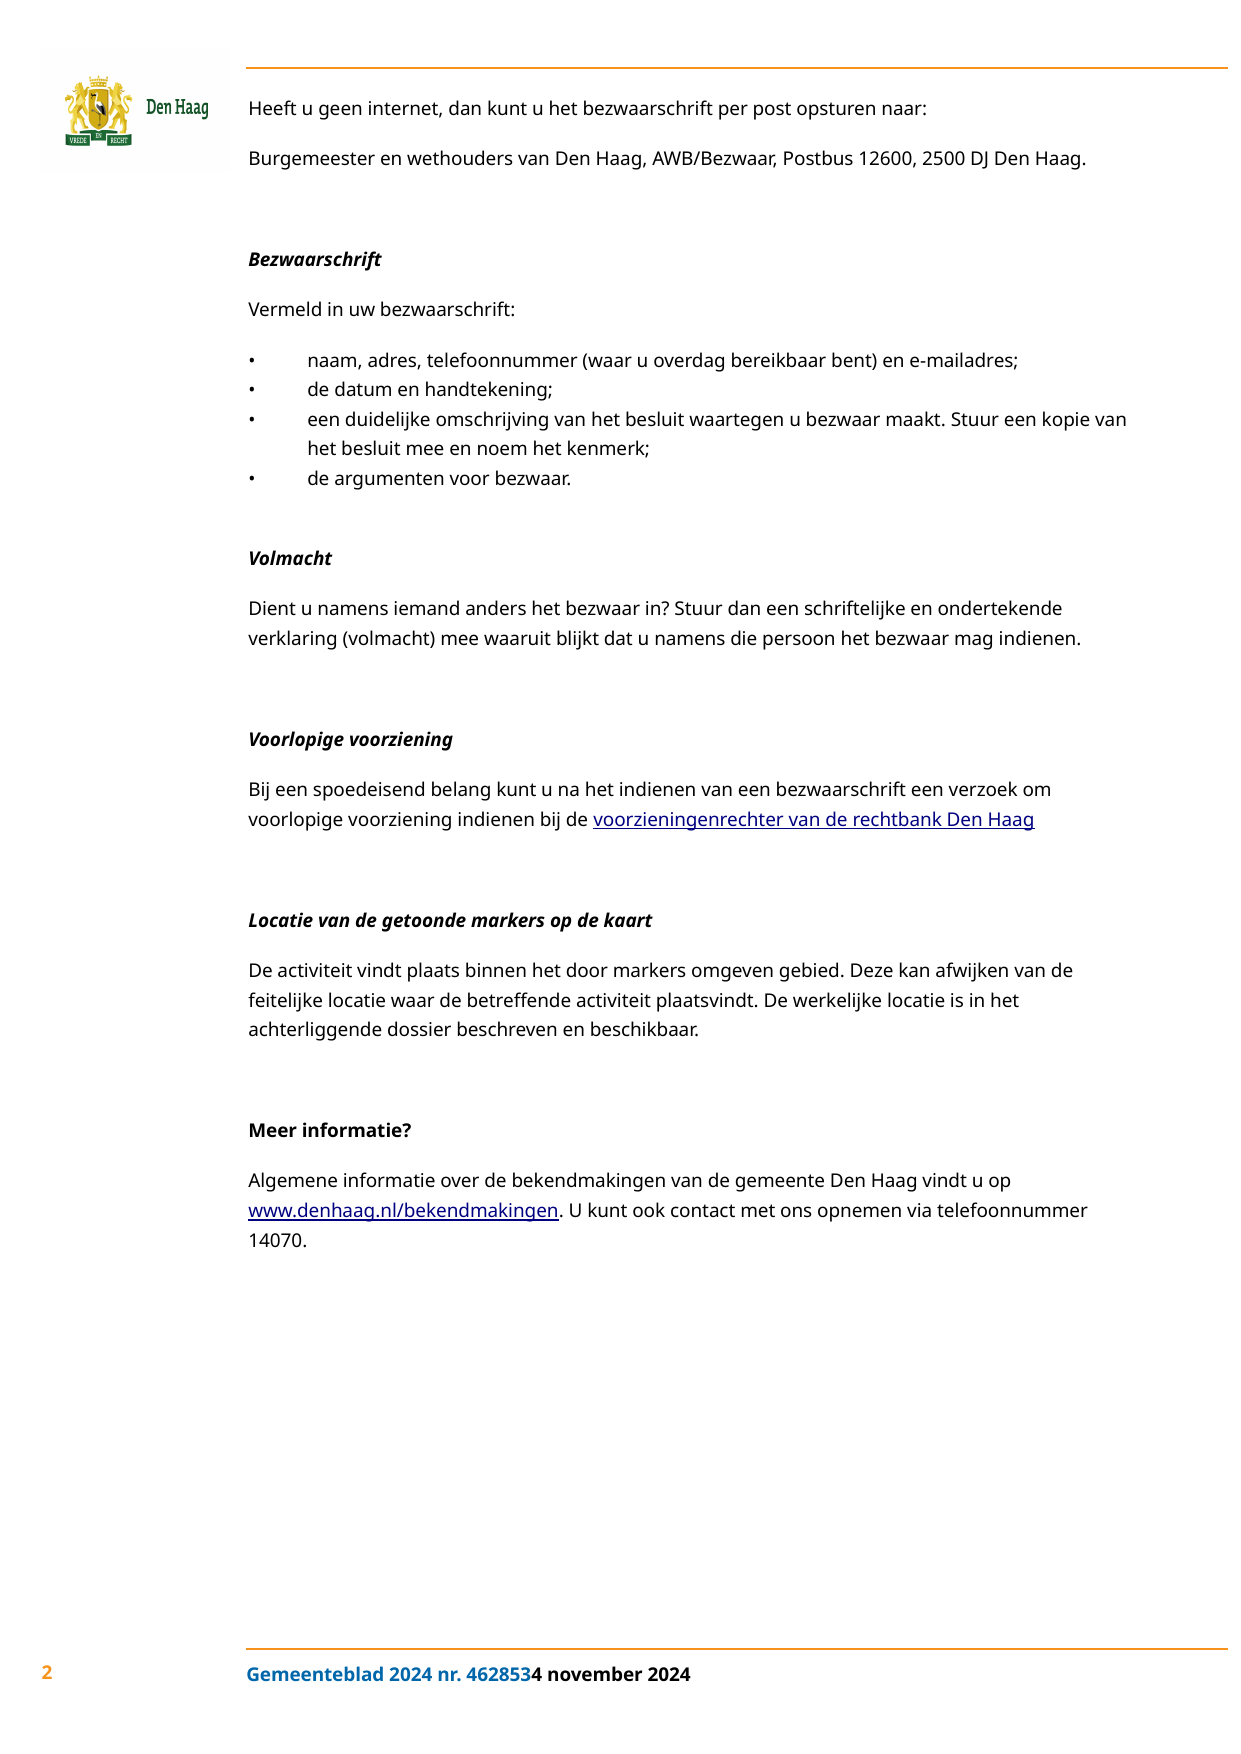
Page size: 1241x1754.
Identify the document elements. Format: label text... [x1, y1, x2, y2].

list een duidelijke omschrijving van het besluit waartegen u bezwaar maakt. Stuur een kopie van het besluit mee en noem het kenmerk; [248, 406, 1152, 461]
text Vermeld in uw bezwaarschrift: [248, 296, 1152, 322]
text Algemene informatie over de bekendmakingen van de gemeente Den Haag vindt u op www.denhaag.nl/bekendmakingen. U kunt ook contact met ons opnemen via telefoonnummer 14070. [248, 1168, 1152, 1253]
list de argumenten voor bezwaar. [248, 465, 1152, 491]
text Bij een spoedeisend belang kunt u na het indienen van een bezwaarschrift een verzoek om voorlopige voorziening indienen bij de voorzieningenrechter van de rechtbank Den Haag [248, 776, 1152, 832]
text Heeft u geen internet, dan kunt u het bezwaarschrift per post opsturen naar: [248, 95, 1152, 121]
text Dient u namens iemand anders het bezwaar in? Stuur dan een schriftelijke en ondertekende verklaring (volmacht) mee waaruit blijkt dat u namens die persoon het bezwaar mag indienen. [248, 596, 1152, 651]
text Voorlopige voorziening [248, 726, 1152, 752]
text Locatie van de getoonde markers op de kaart [248, 907, 1152, 933]
text Volmacht [248, 545, 1152, 571]
list naam, adres, telefoonnummer (waar u overdag bereikbaar bent) en e-mailadres; [248, 347, 1152, 373]
text De activiteit vindt plaats binnen het door markers omgeven gebied. Deze kan afwijken van de feitelijke locatie waar de betreffende activiteit plaatsvindt. De werkelijke locatie is in het achterliggende dossier beschreven en beschikbaar. [248, 957, 1152, 1042]
text Bezwaarschrift [248, 246, 1152, 272]
text Meer informatie? [248, 1117, 1152, 1143]
text Burgemeester en wethouders van Den Haag, AWB/Bezwaar, Postbus 12600, 2500 DJ Den Haag. [248, 145, 1152, 171]
list de datum en handtekening; [248, 376, 1152, 402]
picture [41, 47, 231, 172]
